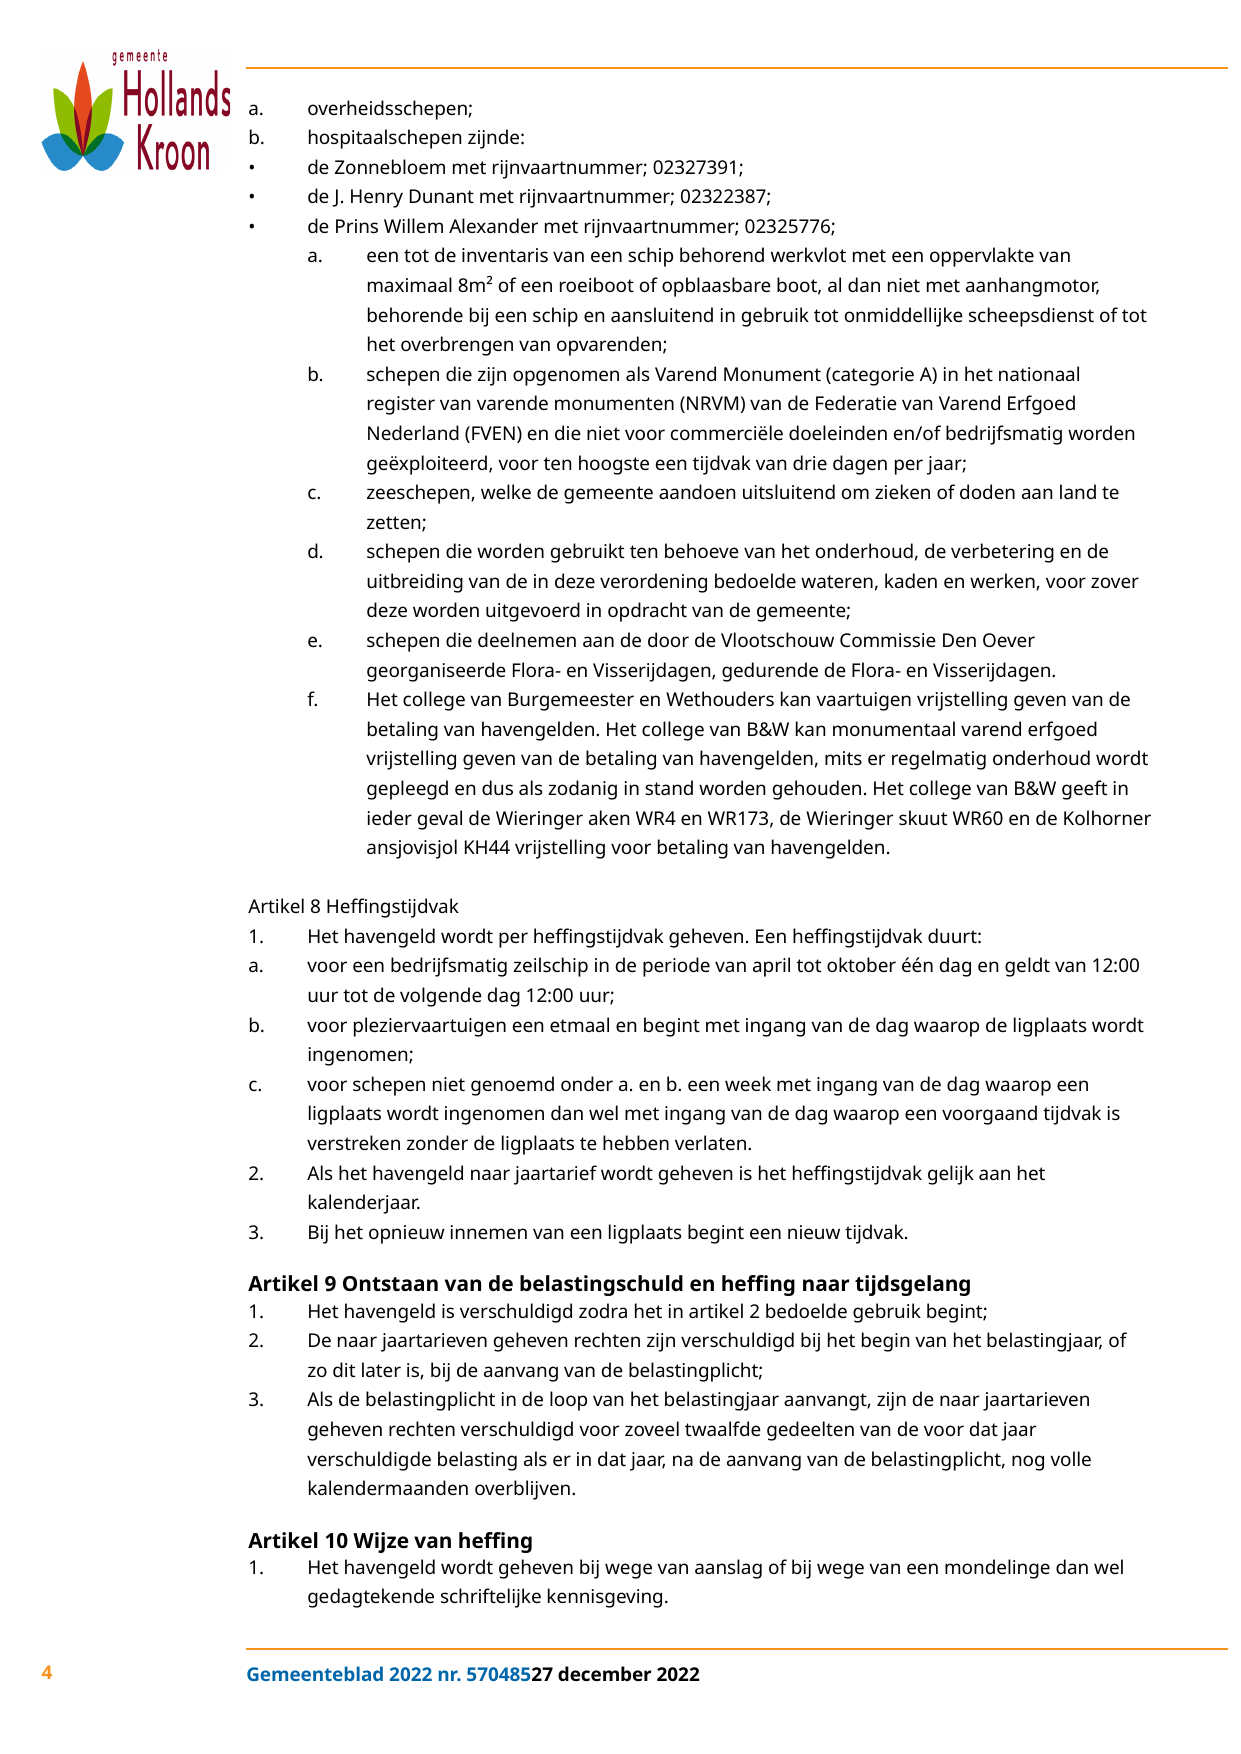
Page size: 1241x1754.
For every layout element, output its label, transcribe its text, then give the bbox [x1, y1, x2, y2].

list schepen die worden gebruikt ten behoeve van het onderhoud, de verbetering en de uitbreiding van de in deze verordening bedoelde wateren, kaden en werken, voor zover deze worden uitgevoerd in opdracht van de gemeente; [307, 538, 1152, 623]
list een tot de inventaris van een schip behorend werkvlot met een oppervlakte van maximaal 8m² of een roeiboot of opblaasbare boot, al dan niet met aanhangmotor, behorende bij een schip en aansluitend in gebruik tot onmiddellijke scheepsdienst of tot het overbrengen van opvarenden; [307, 243, 1152, 357]
list Als de belastingplicht in de loop van het belastingjaar aanvangt, zijn de naar jaartarieven geheven rechten verschuldigd voor zoveel twaalfde gedeelten van de voor dat jaar verschuldigde belasting als er in dat jaar, na de aanvang van de belastingplicht, nog volle kalendermaanden overblijven. [248, 1387, 1152, 1501]
picture [41, 47, 231, 172]
list Het college van Burgemeester en Wethouders kan vaartuigen vrijstelling geven van de betaling van havengelden. Het college van B&W kan monumentaal varend erfgoed vrijstelling geven van de betaling van havengelden, mits er regelmatig onderhoud wordt gepleegd en dus als zodanig in stand worden gehouden. Het college van B&W geeft in ieder geval de Wieringer aken WR4 en WR173, de Wieringer skuut WR60 en de Kolhorner ansjovisjol KH44 vrijstelling voor betaling van havengelden. [307, 686, 1152, 860]
text Artikel 8 Heffingstijdvak [248, 893, 1152, 919]
list schepen die zijn opgenomen als Varend Monument (categorie A) in het nationaal register van varende monumenten (NRVM) van de Federatie van Varend Erfgoed Nederland (FVEN) en die niet voor commerciële doeleinden en/of bedrijfsmatig worden geëxploiteerd, voor ten hoogste een tijdvak van drie dagen per jaar; [307, 361, 1152, 476]
list schepen die deelnemen aan de door de Vlootschouw Commissie Den Oever georganiseerde Flora- en Visserijdagen, gedurende de Flora- en Visserijdagen. [307, 627, 1152, 683]
text Artikel 9 Ontstaan van de belastingschuld en heffing naar tijdsgelang [248, 1269, 1152, 1298]
list Als het havengeld naar jaartarief wordt geheven is het heffingstijdvak gelijk aan het kalenderjaar. [248, 1160, 1152, 1215]
list hospitaalschepen zijnde: [248, 124, 1152, 150]
text Artikel 10 Wijze van heffing [248, 1526, 1152, 1554]
list Het havengeld wordt geheven bij wege van aanslag of bij wege van een mondelinge dan wel gedagtekende schriftelijke kennisgeving. [248, 1554, 1152, 1609]
list De naar jaartarieven geheven rechten zijn verschuldigd bij het begin van het belastingjaar, of zo dit later is, bij de aanvang van de belastingplicht; [248, 1327, 1152, 1383]
list zeeschepen, welke de gemeente aandoen uitsluitend om zieken of doden aan land te zetten; [307, 479, 1152, 535]
list voor pleziervaartuigen een etmaal en begint met ingang van de dag waarop de ligplaats wordt ingenomen; [248, 1012, 1152, 1067]
list Het havengeld is verschuldigd zodra het in artikel 2 bedoelde gebruik begint; [248, 1298, 1152, 1323]
list Het havengeld wordt per heffingstijdvak geheven. Een heffingstijdvak duurt: [248, 923, 1152, 949]
list overheidsschepen; [248, 95, 1152, 121]
list de J. Henry Dunant met rijnvaartnummer; 02322387; [248, 183, 1152, 209]
list voor schepen niet genoemd onder a. en b. een week met ingang van de dag waarop een ligplaats wordt ingenomen dan wel met ingang van de dag waarop een voorgaand tijdvak is verstreken zonder de ligplaats te hebben verlaten. [248, 1071, 1152, 1156]
list Bij het opnieuw innemen van een ligplaats begint een nieuw tijdvak. [248, 1219, 1152, 1245]
list de Prins Willem Alexander met rijnvaartnummer; 02325776; [248, 213, 1152, 239]
list de Zonnebloem met rijnvaartnummer; 02327391; [248, 154, 1152, 180]
list voor een bedrijfsmatig zeilschip in de periode van april tot oktober één dag en geldt van 12:00 uur tot de volgende dag 12:00 uur; [248, 953, 1152, 1008]
